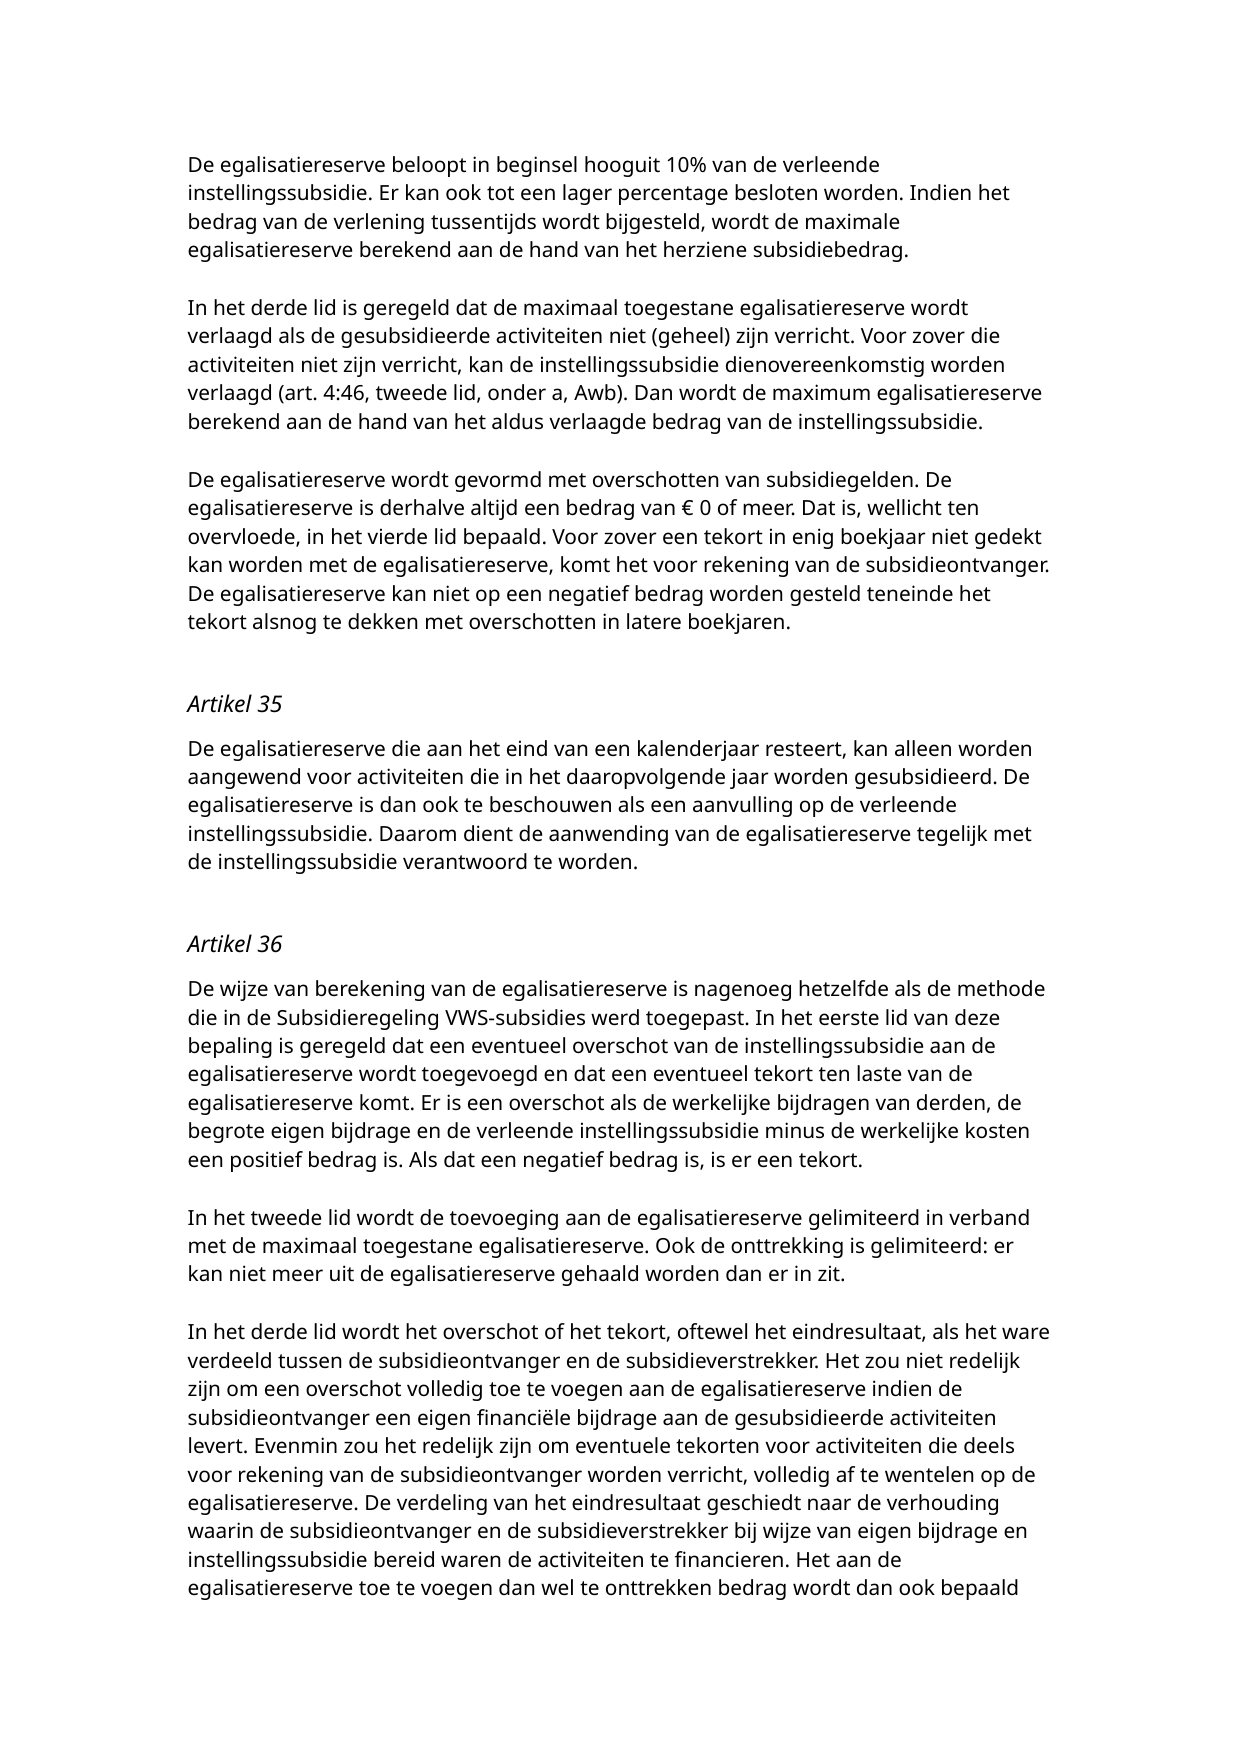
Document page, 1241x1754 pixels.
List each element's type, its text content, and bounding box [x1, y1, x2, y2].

text In het tweede lid wordt de toevoeging aan de egalisatiereserve gelimiteerd in verband met de maximaal toegestane egalisatiereserve. Ook de onttrekking is gelimiteerd: er kan niet meer uit de egalisatiereserve gehaald worden dan er in zit. [187, 1203, 1053, 1288]
text De egalisatiereserve beloopt in beginsel hooguit 10% van de verleende instellingssubsidie. Er kan ook tot een lager percentage besloten worden. Indien het bedrag van de verlening tussentijds wordt bijgesteld, wordt de maximale egalisatiereserve berekend aan de hand van het herziene subsidiebedrag. [187, 150, 1053, 264]
text De wijze van berekening van de egalisatiereserve is nagenoeg hetzelfde als de methode die in de Subsidieregeling VWS-subsidies werd toegepast. In het eerste lid van deze bepaling is geregeld dat een eventueel overschot van de instellingssubsidie aan de egalisatiereserve wordt toegevoegd en dat een eventueel tekort ten laste van de egalisatiereserve komt. Er is een overschot als de werkelijke bijdragen van derden, de begrote eigen bijdrage en de verleende instellingssubsidie minus de werkelijke kosten een positief bedrag is. Als dat een negatief bedrag is, is er een tekort. [187, 974, 1053, 1173]
text In het derde lid is geregeld dat de maximaal toegestane egalisatiereserve wordt verlaagd als de gesubsidieerde activiteiten niet (geheel) zijn verricht. Voor zover die activiteiten niet zijn verricht, kan de instellingssubsidie dienovereenkomstig worden verlaagd (art. 4:46, tweede lid, onder a, Awb). Dan wordt de maximum egalisatiereserve berekend aan de hand van het aldus verlaagde bedrag van de instellingssubsidie. [187, 293, 1053, 435]
subtitle Artikel 35 [187, 687, 1053, 719]
text De egalisatiereserve die aan het eind van een kalenderjaar resteert, kan alleen worden aangewend voor activiteiten die in het daaropvolgende jaar worden gesubsidieerd. De egalisatiereserve is dan ook te beschouwen als een aanvulling op de verleende instellingssubsidie. Daarom dient de aanwending van de egalisatiereserve tegelijk met de instellingssubsidie verantwoord te worden. [187, 734, 1053, 876]
text In het derde lid wordt het overschot of het tekort, oftewel het eindresultaat, als het ware verdeeld tussen de subsidieontvanger en de subsidieverstrekker. Het zou niet redelijk zijn om een overschot volledig toe te voegen aan de egalisatiereserve indien de subsidieontvanger een eigen financiële bijdrage aan de gesubsidieerde activiteiten levert. Evenmin zou het redelijk zijn om eventuele tekorten voor activiteiten die deels voor rekening van de subsidieontvanger worden verricht, volledig af te wentelen op de egalisatiereserve. De verdeling van het eindresultaat geschiedt naar de verhouding waarin de subsidieontvanger en de subsidieverstrekker bij wijze van eigen bijdrage en instellingssubsidie bereid waren de activiteiten te financieren. Het aan de egalisatiereserve toe te voegen dan wel te onttrekken bedrag wordt dan ook bepaald [187, 1317, 1053, 1602]
subtitle Artikel 36 [187, 928, 1053, 959]
text De egalisatiereserve wordt gevormd met overschotten van subsidiegelden. De egalisatiereserve is derhalve altijd een bedrag van € 0 of meer. Dat is, wellicht ten overvloede, in het vierde lid bepaald. Voor zover een tekort in enig boekjaar niet gedekt kan worden met de egalisatiereserve, komt het voor rekening van de subsidieontvanger. De egalisatiereserve kan niet op een negatief bedrag worden gesteld teneinde het tekort alsnog te dekken met overschotten in latere boekjaren. [187, 465, 1053, 636]
